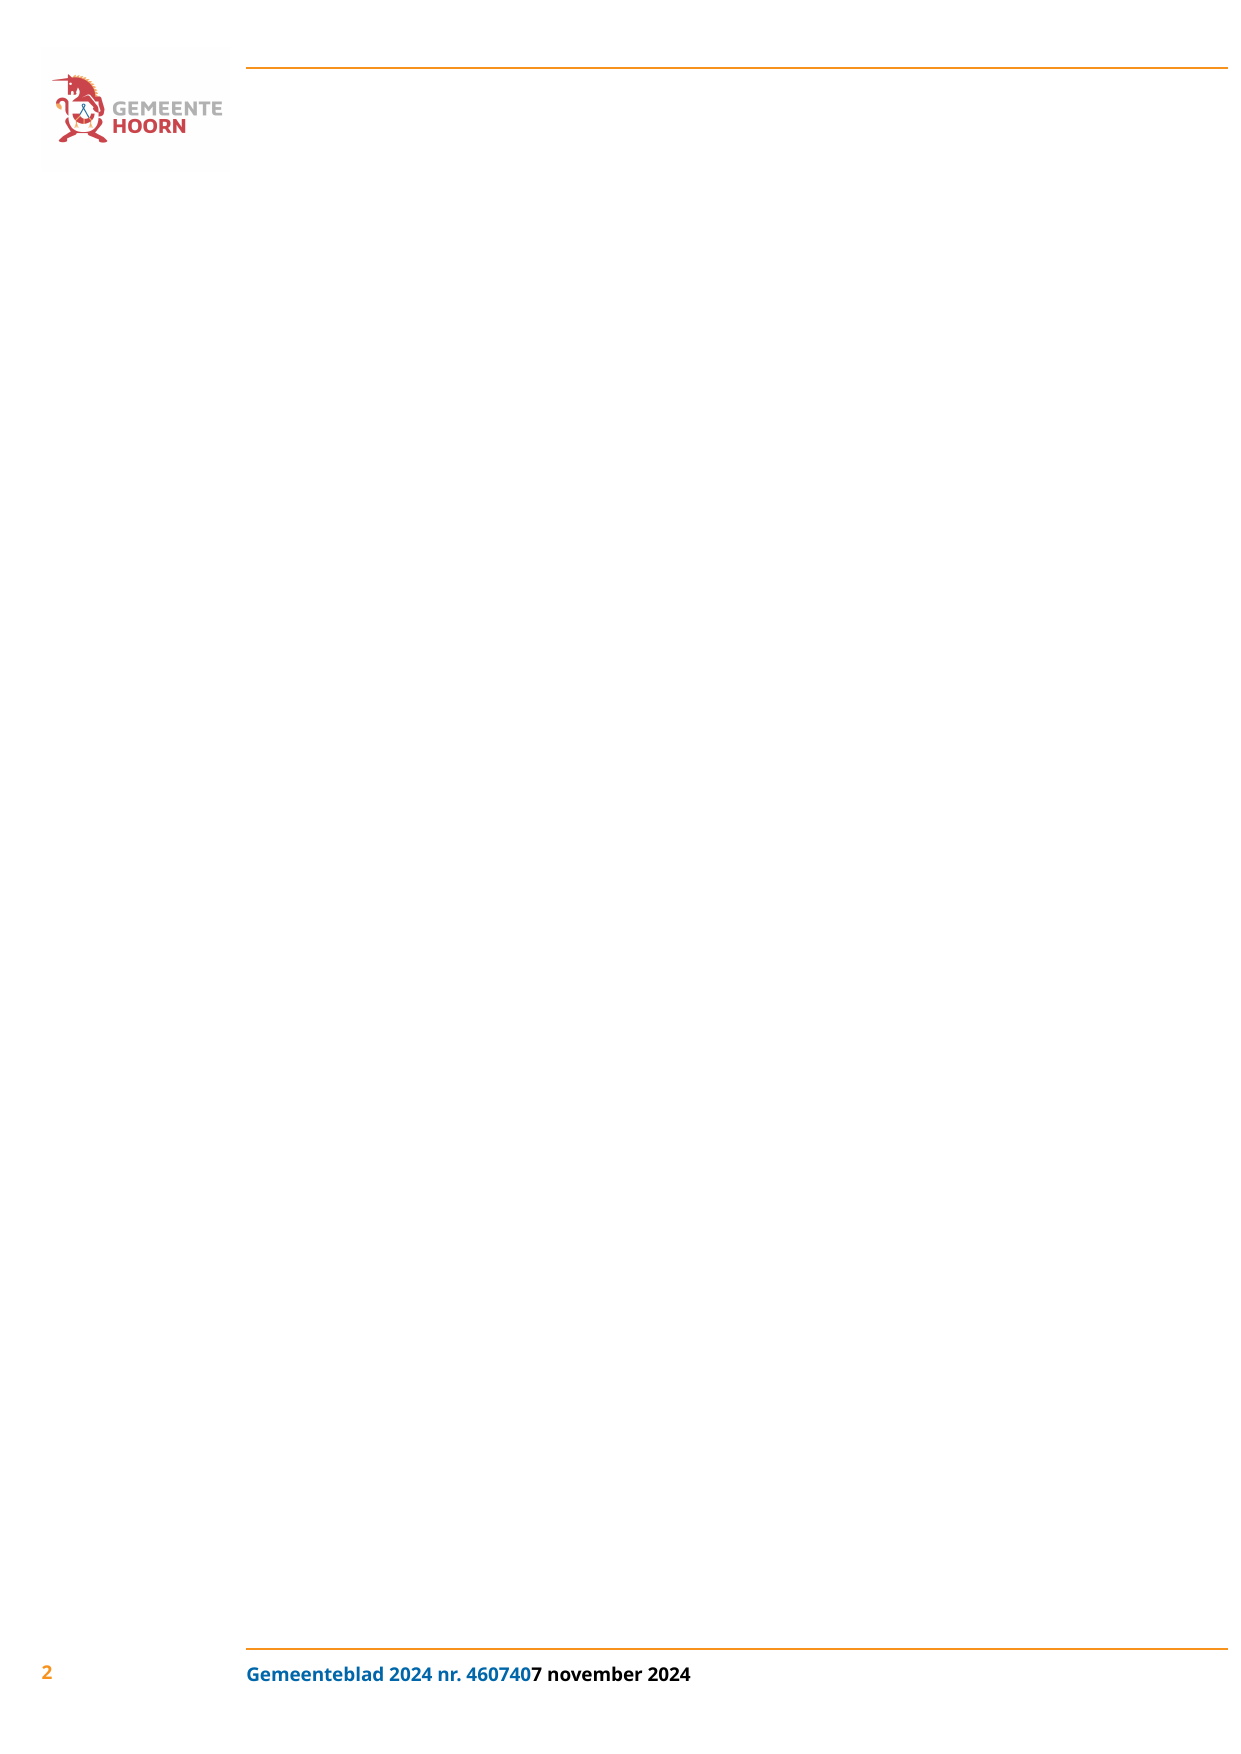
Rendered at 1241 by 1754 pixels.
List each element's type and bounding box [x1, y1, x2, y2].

picture [41, 47, 231, 172]
